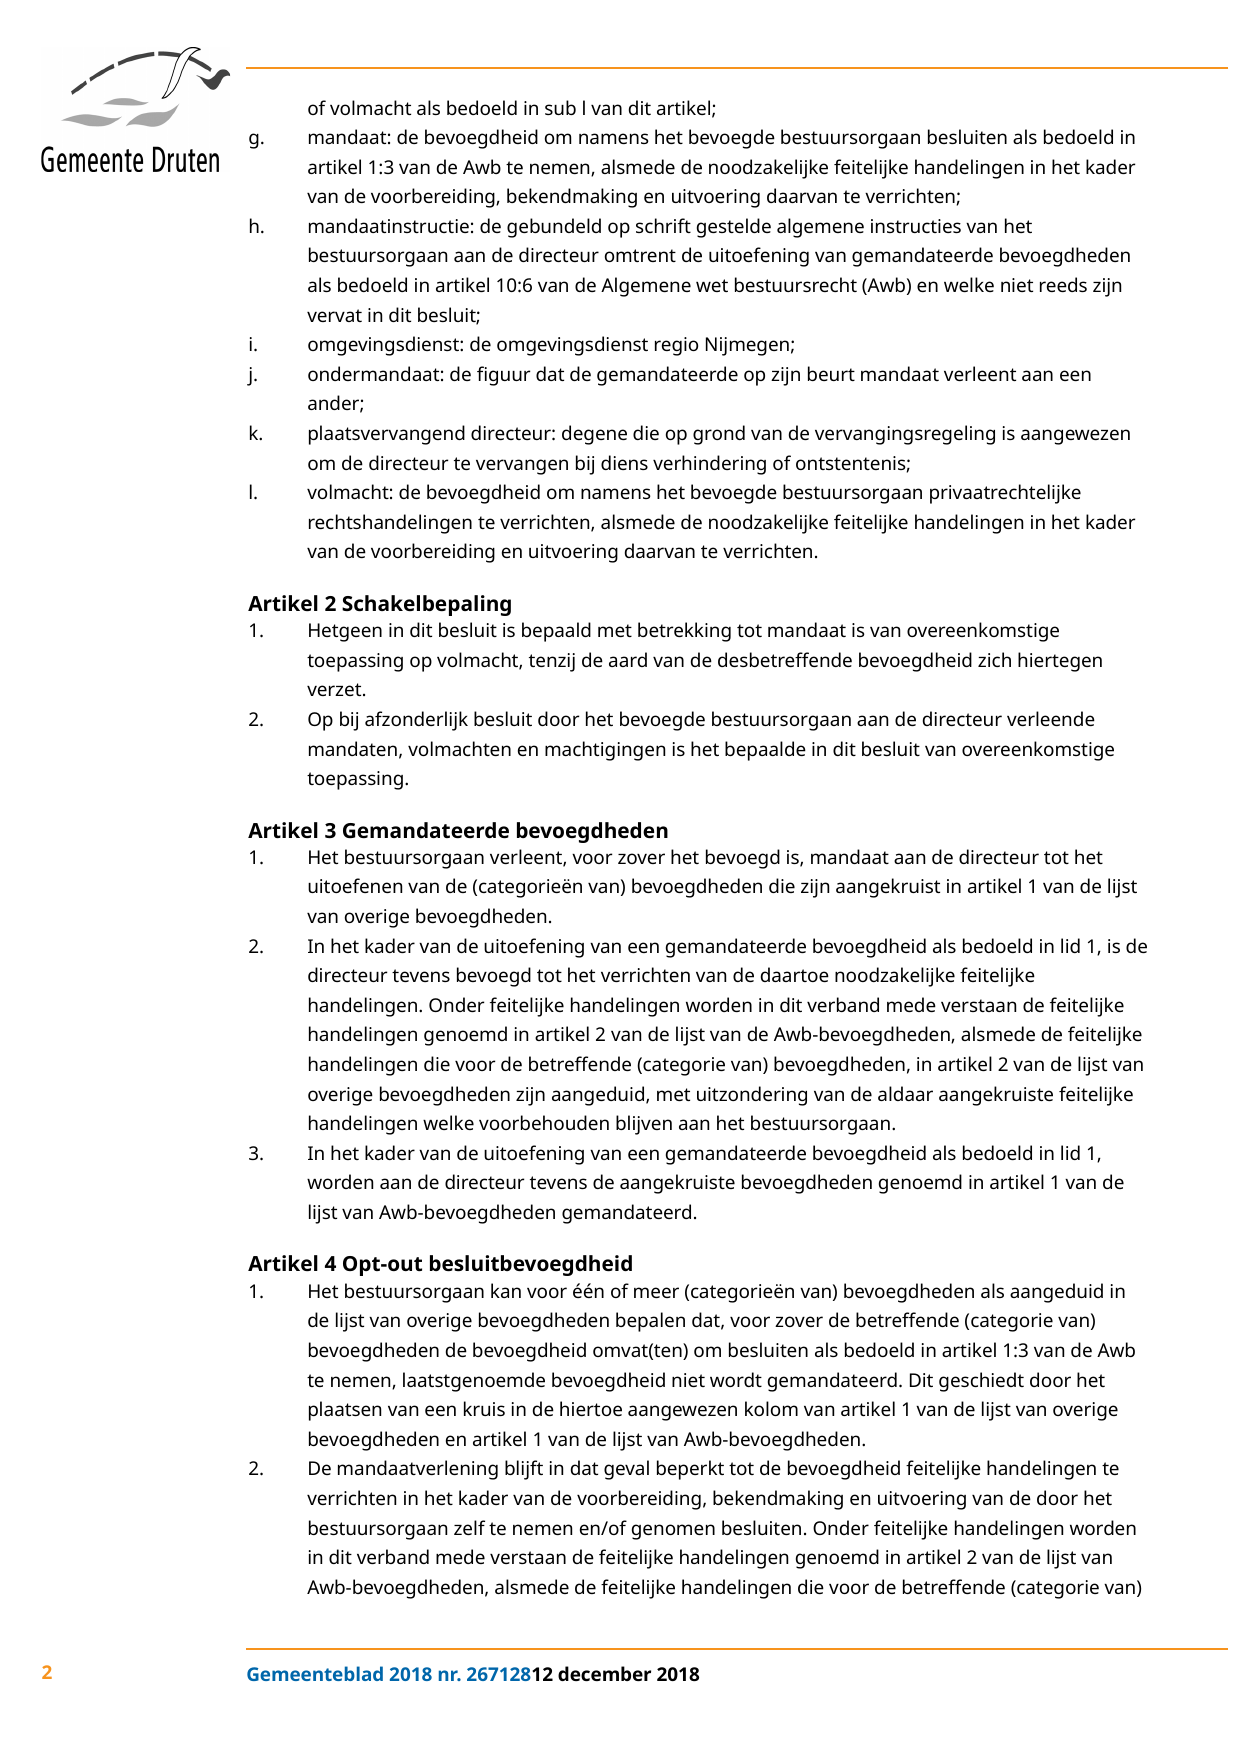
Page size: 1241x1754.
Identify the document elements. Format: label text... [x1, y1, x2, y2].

text Artikel 4 Opt-out besluitbevoegdheid [248, 1249, 1152, 1278]
list mandaat: de bevoegdheid om namens het bevoegde bestuursorgaan besluiten als bedoeld in artikel 1:3 van de Awb te nemen, alsmede de noodzakelijke feitelijke handelingen in het kader van de voorbereiding, bekendmaking en uitvoering daarvan te verrichten; [248, 124, 1152, 209]
list De mandaatverlening blijft in dat geval beperkt tot de bevoegdheid feitelijke handelingen te verrichten in het kader van de voorbereiding, bekendmaking en uitvoering van de door het bestuursorgaan zelf te nemen en/of genomen besluiten. Onder feitelijke handelingen worden in dit verband mede verstaan de feitelijke handelingen genoemd in artikel 2 van de lijst van Awb-bevoegdheden, alsmede de feitelijke handelingen die voor de betreffende (categorie van) [248, 1456, 1152, 1599]
list plaatsvervangend directeur: degene die op grond van de vervangingsregeling is aangewezen om de directeur te vervangen bij diens verhindering of ontstentenis; [248, 420, 1152, 476]
list ondermandaat: de figuur dat de gemandateerde op zijn beurt mandaat verleent aan een ander; [248, 361, 1152, 416]
list volmacht: de bevoegdheid om namens het bevoegde bestuursorgaan privaatrechtelijke rechtshandelingen te verrichten, alsmede de noodzakelijke feitelijke handelingen in het kader van de voorbereiding en uitvoering daarvan te verrichten. [248, 479, 1152, 564]
list of volmacht als bedoeld in sub l van dit artikel; [248, 95, 1152, 121]
text Artikel 3 Gemandateerde bevoegdheden [248, 816, 1152, 844]
list Het bestuursorgaan verleent, voor zover het bevoegd is, mandaat aan de directeur tot het uitoefenen van de (categorieën van) bevoegdheden die zijn aangekruist in artikel 1 van de lijst van overige bevoegdheden. [248, 844, 1152, 929]
text Artikel 2 Schakelbepaling [248, 589, 1152, 617]
list In het kader van de uitoefening van een gemandateerde bevoegdheid als bedoeld in lid 1, worden aan de directeur tevens de aangekruiste bevoegdheden genoemd in artikel 1 van de lijst van Awb-bevoegdheden gemandateerd. [248, 1140, 1152, 1225]
list Op bij afzonderlijk besluit door het bevoegde bestuursorgaan aan de directeur verleende mandaten, volmachten en machtigingen is het bepaalde in dit besluit van overeenkomstige toepassing. [248, 706, 1152, 791]
list mandaatinstructie: de gebundeld op schrift gestelde algemene instructies van het bestuursorgaan aan de directeur omtrent de uitoefening van gemandateerde bevoegdheden als bedoeld in artikel 10:6 van de Algemene wet bestuursrecht (Awb) en welke niet reeds zijn vervat in dit besluit; [248, 213, 1152, 328]
list Hetgeen in dit besluit is bepaald met betrekking tot mandaat is van overeenkomstige toepassing op volmacht, tenzij de aard van de desbetreffende bevoegdheid zich hiertegen verzet. [248, 617, 1152, 702]
picture [41, 47, 231, 172]
list In het kader van de uitoefening van een gemandateerde bevoegdheid als bedoeld in lid 1, is de directeur tevens bevoegd tot het verrichten van de daartoe noodzakelijke feitelijke handelingen. Onder feitelijke handelingen worden in dit verband mede verstaan de feitelijke handelingen genoemd in artikel 2 van de lijst van de Awb-bevoegdheden, alsmede de feitelijke handelingen die voor de betreffende (categorie van) bevoegdheden, in artikel 2 van de lijst van overige bevoegdheden zijn aangeduid, met uitzondering van de aldaar aangekruiste feitelijke handelingen welke voorbehouden blijven aan het bestuursorgaan. [248, 933, 1152, 1136]
list omgevingsdienst: de omgevingsdienst regio Nijmegen; [248, 331, 1152, 357]
list Het bestuursorgaan kan voor één of meer (categorieën van) bevoegdheden als aangeduid in de lijst van overige bevoegdheden bepalen dat, voor zover de betreffende (categorie van) bevoegdheden de bevoegdheid omvat(ten) om besluiten als bedoeld in artikel 1:3 van de Awb te nemen, laatstgenoemde bevoegdheid niet wordt gemandateerd. Dit geschiedt door het plaatsen van een kruis in de hiertoe aangewezen kolom van artikel 1 van de lijst van overige bevoegdheden en artikel 1 van de lijst van Awb-bevoegdheden. [248, 1278, 1152, 1452]
